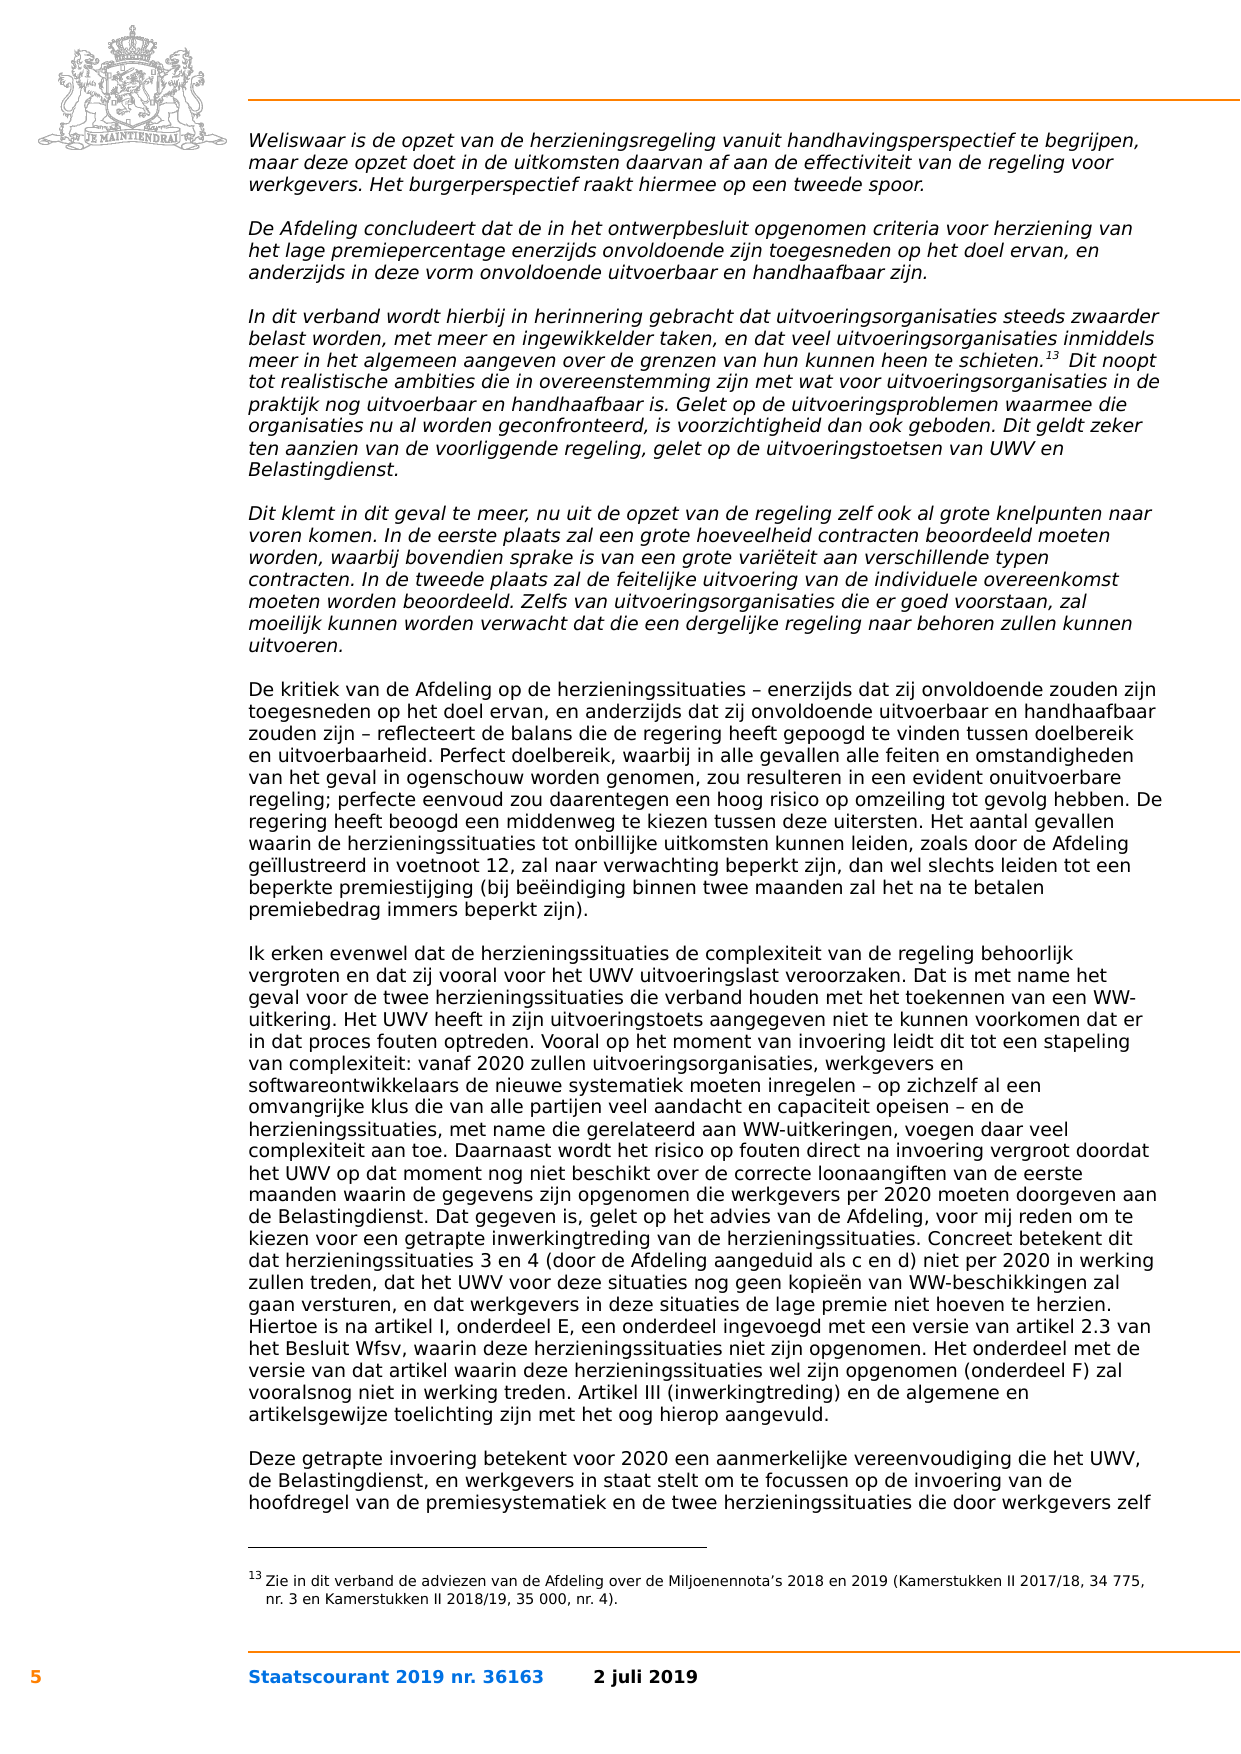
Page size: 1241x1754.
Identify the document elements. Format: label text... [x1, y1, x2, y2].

text Weliswaar is de opzet van de herzieningsregeling vanuit handhavingsperspectief te begrijpen, maar deze opzet doet in de uitkomsten daarvan af aan de effectiviteit van de regeling voor werkgevers. Het burgerperspectief raakt hiermee op een tweede spoor. [248, 130, 1163, 196]
text De kritiek van de Afdeling op de herzieningssituaties – enerzijds dat zij onvoldoende zouden zijn toegesneden op het doel ervan, en anderzijds dat zij onvoldoende uitvoerbaar en handhaafbaar zouden zijn – reflecteert de balans die de regering heeft gepoogd te vinden tussen doelbereik en uitvoerbaarheid. Perfect doelbereik, waarbij in alle gevallen alle feiten en omstandigheden van het geval in ogenschouw worden genomen, zou resulteren in een evident onuitvoerbare regeling; perfecte eenvoud zou daarentegen een hoog risico op omzeiling tot gevolg hebben. De regering heeft beoogd een middenweg te kiezen tussen deze uitersten. Het aantal gevallen waarin de herzieningssituaties tot onbillijke uitkomsten kunnen leiden, zoals door de Afdeling geïllustreerd in voetnoot 12, zal naar verwachting beperkt zijn, dan wel slechts leiden tot een beperkte premiestijging (bij beëindiging binnen twee maanden zal het na te betalen premiebedrag immers beperkt zijn). [248, 679, 1163, 921]
text Zie in dit verband de adviezen van de Afdeling over de Miljoenennota’s 2018 en 2019 (Kamerstukken II 2017/18, 34 775, nr. 3 en Kamerstukken II 2018/19, 35 000, nr. 4). [248, 1569, 1163, 1608]
picture [38, 25, 227, 150]
text Dit klemt in dit geval te meer, nu uit de opzet van de regeling zelf ook al grote knelpunten naar voren komen. In de eerste plaats zal een grote hoeveelheid contracten beoordeeld moeten worden, waarbij bovendien sprake is van een grote variëteit aan verschillende typen contracten. In de tweede plaats zal de feitelijke uitvoering van de individuele overeenkomst moeten worden beoordeeld. Zelfs van uitvoeringsorganisaties die er goed voorstaan, zal moeilijk kunnen worden verwacht dat die een dergelijke regeling naar behoren zullen kunnen uitvoeren. [248, 503, 1163, 657]
text In dit verband wordt hierbij in herinnering gebracht dat uitvoeringsorganisaties steeds zwaarder belast worden, met meer en ingewikkelder taken, en dat veel uitvoeringsorganisaties inmiddels meer in het algemeen aangeven over de grenzen van hun kunnen heen te schieten. Dit noopt tot realistische ambities die in overeenstemming zijn met wat voor uitvoeringsorganisaties in de praktijk nog uitvoerbaar en handhaafbaar is. Gelet op de uitvoeringsproblemen waarmee die organisaties nu al worden geconfronteerd, is voorzichtigheid dan ook geboden. Dit geldt zeker ten aanzien van de voorliggende regeling, gelet op de uitvoeringstoetsen van UWV en Belastingdienst. [248, 306, 1163, 481]
text Deze getrapte invoering betekent voor 2020 een aanmerkelijke vereenvoudiging die het UWV, de Belastingdienst, en werkgevers in staat stelt om te focussen op de invoering van de hoofdregel van de premiesystematiek en de twee herzieningssituaties die door werkgevers zelf [248, 1448, 1163, 1514]
text De Afdeling concludeert dat de in het ontwerpbesluit opgenomen criteria voor herziening van het lage premiepercentage enerzijds onvoldoende zijn toegesneden op het doel ervan, en anderzijds in deze vorm onvoldoende uitvoerbaar en handhaafbaar zijn. [248, 218, 1163, 284]
text Ik erken evenwel dat de herzieningssituaties de complexiteit van de regeling behoorlijk vergroten en dat zij vooral voor het UWV uitvoeringslast veroorzaken. Dat is met name het geval voor de twee herzieningssituaties die verband houden met het toekennen van een WW-uitkering. Het UWV heeft in zijn uitvoeringstoets aangegeven niet te kunnen voorkomen dat er in dat proces fouten optreden. Vooral op het moment van invoering leidt dit tot een stapeling van complexiteit: vanaf 2020 zullen uitvoeringsorganisaties, werkgevers en softwareontwikkelaars de nieuwe systematiek moeten inregelen – op zichzelf al een omvangrijke klus die van alle partijen veel aandacht en capaciteit opeisen – en de herzieningssituaties, met name die gerelateerd aan WW-uitkeringen, voegen daar veel complexiteit aan toe. Daarnaast wordt het risico op fouten direct na invoering vergroot doordat het UWV op dat moment nog niet beschikt over de correcte loonaangiften van de eerste maanden waarin de gegevens zijn opgenomen die werkgevers per 2020 moeten doorgeven aan de Belastingdienst. Dat gegeven is, gelet op het advies van de Afdeling, voor mij reden om te kiezen voor een getrapte inwerkingtreding van de herzieningssituaties. Concreet betekent dit dat herzieningssituaties 3 en 4 (door de Afdeling aangeduid als c en d) niet per 2020 in werking zullen treden, dat het UWV voor deze situaties nog geen kopieën van WW-beschikkingen zal gaan versturen, en dat werkgevers in deze situaties de lage premie niet hoeven te herzien. Hiertoe is na artikel I, onderdeel E, een onderdeel ingevoegd met een versie van artikel 2.3 van het Besluit Wfsv, waarin deze herzieningssituaties niet zijn opgenomen. Het onderdeel met de versie van dat artikel waarin deze herzieningssituaties wel zijn opgenomen (onderdeel F) zal vooralsnog niet in werking treden. Artikel III (inwerkingtreding) en de algemene en artikelsgewijze toelichting zijn met het oog hierop aangevuld. [248, 943, 1163, 1426]
